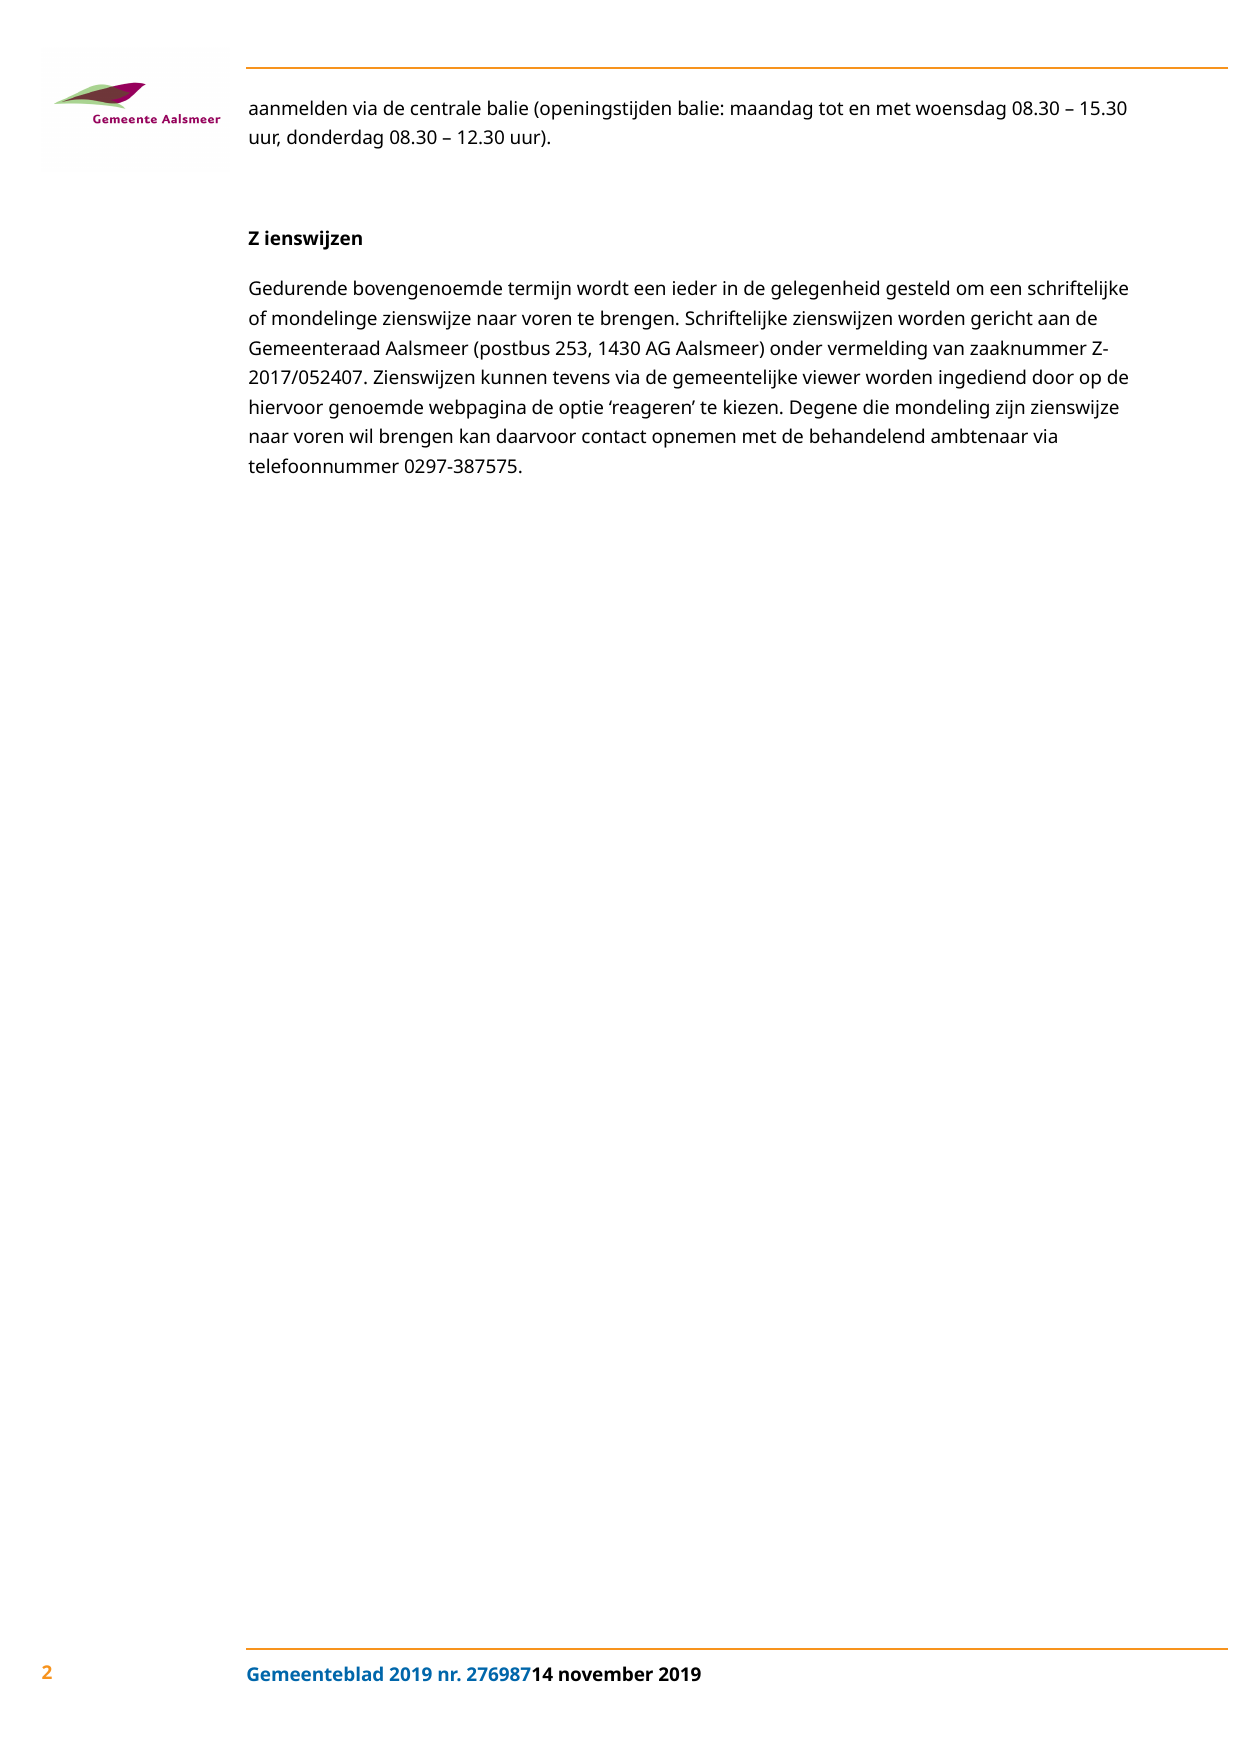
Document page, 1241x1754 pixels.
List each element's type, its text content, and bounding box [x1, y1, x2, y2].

picture [41, 47, 231, 172]
text aanmelden via de centrale balie (openingstijden balie: maandag tot en met woensdag 08.30 – 15.30 uur, donderdag 08.30 – 12.30 uur). [248, 95, 1152, 150]
text Z ienswijzen [248, 225, 1152, 251]
text Gedurende bovengenoemde termijn wordt een ieder in de gelegenheid gesteld om een schriftelijke of mondelinge zienswijze naar voren te brengen. Schriftelijke zienswijzen worden gericht aan de Gemeenteraad Aalsmeer (postbus 253, 1430 AG Aalsmeer) onder vermelding van zaaknummer Z-2017/052407. Zienswijzen kunnen tevens via de gemeentelijke viewer worden ingediend door op de hiervoor genoemde webpagina de optie ‘reageren’ te kiezen. Degene die mondeling zijn zienswijze naar voren wil brengen kan daarvoor contact opnemen met de behandelend ambtenaar via telefoonnummer 0297-387575. [248, 276, 1152, 479]
